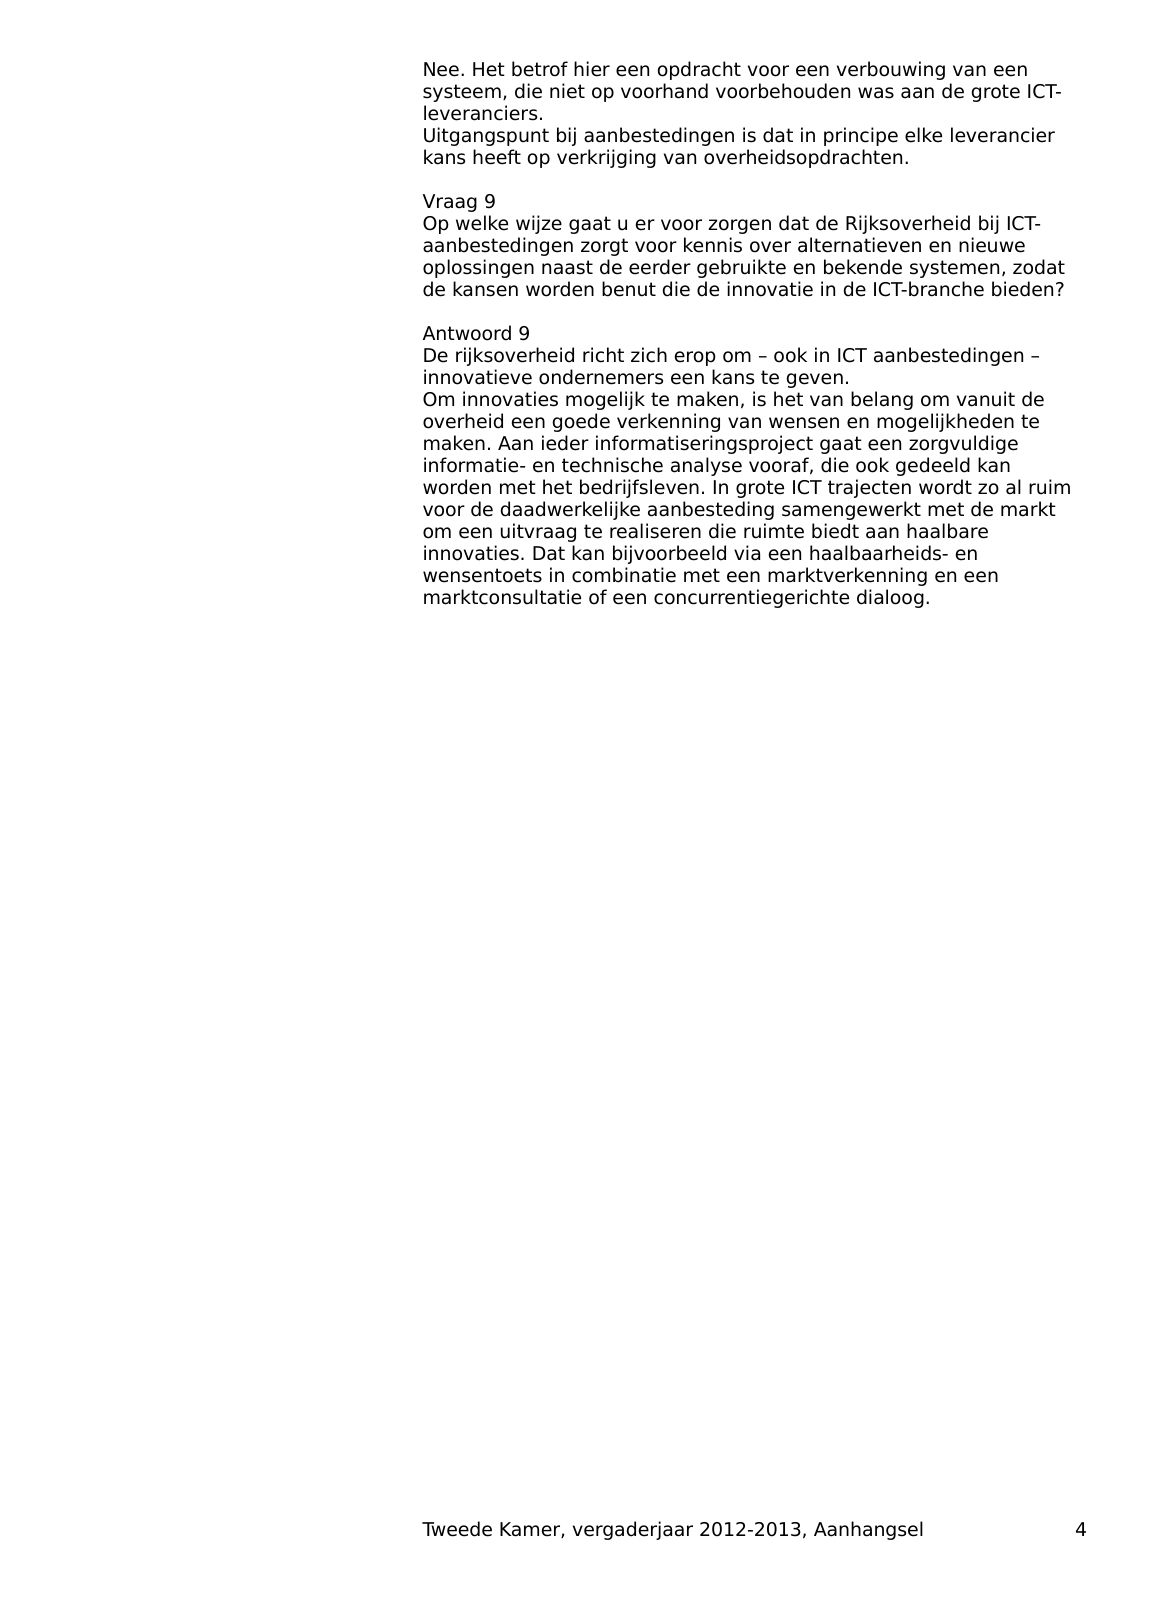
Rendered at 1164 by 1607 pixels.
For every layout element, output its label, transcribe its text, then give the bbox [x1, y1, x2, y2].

text Op welke wijze gaat u er voor zorgen dat de Rijksoverheid bij ICT-aanbestedingen zorgt voor kennis over alternatieven en nieuwe oplossingen naast de eerder gebruikte en bekende systemen, zodat de kansen worden benut die de innovatie in de ICT-branche bieden? [422, 213, 1087, 301]
text Antwoord 9 [422, 323, 1087, 345]
text Om innovaties mogelijk te maken, is het van belang om vanuit de overheid een goede verkenning van wensen en mogelijkheden te maken. Aan ieder informatiseringsproject gaat een zorgvuldige informatie- en technische analyse vooraf, die ook gedeeld kan worden met het bedrijfsleven. In grote ICT trajecten wordt zo al ruim voor de daadwerkelijke aanbesteding samengewerkt met de markt om een uitvraag te realiseren die ruimte biedt aan haalbare innovaties. Dat kan bijvoorbeeld via een haalbaarheids- en wensentoets in combinatie met een marktverkenning en een marktconsultatie of een concurrentiegerichte dialoog. [422, 389, 1087, 609]
text Nee. Het betrof hier een opdracht voor een verbouwing van een systeem, die niet op voorhand voorbehouden was aan de grote ICT-leveranciers. [422, 59, 1087, 125]
text Uitgangspunt bij aanbestedingen is dat in principe elke leverancier kans heeft op verkrijging van overheidsopdrachten. [422, 125, 1087, 169]
text Vraag 9 [422, 191, 1087, 213]
text De rijksoverheid richt zich erop om – ook in ICT aanbestedingen – innovatieve ondernemers een kans te geven. [422, 345, 1087, 389]
